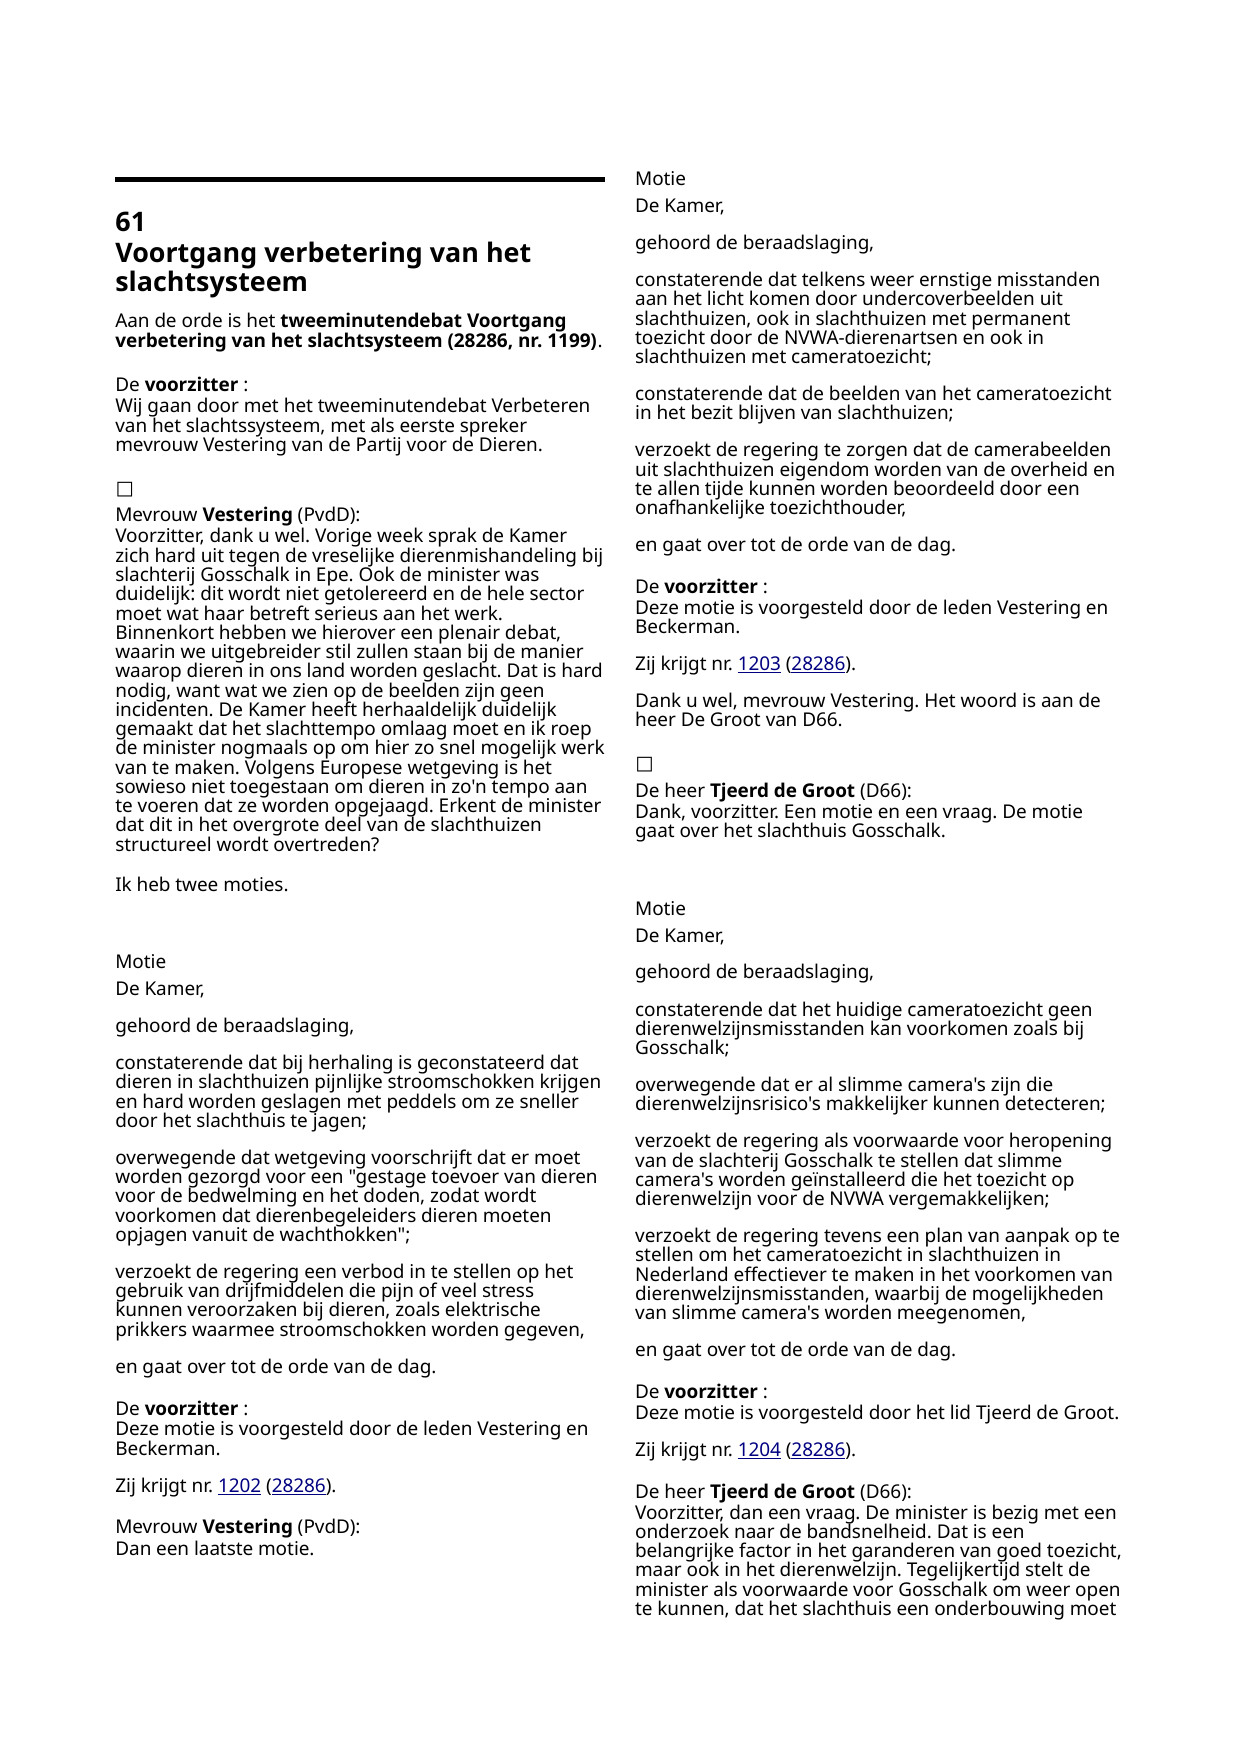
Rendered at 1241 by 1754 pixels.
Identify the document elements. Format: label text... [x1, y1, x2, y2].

text en gaat over tot de orde van de dag. [635, 1341, 1125, 1360]
text gehoord de beraadslaging, [635, 963, 1125, 983]
text De heer Tjeerd de Groot (D66): [635, 777, 1125, 803]
text overwegende dat er al slimme camera's zijn die dierenwelzijnsrisico's makkelijker kunnen detecteren; [635, 1076, 1125, 1114]
text Voorzitter, dan een vraag. De minister is bezig met een onderzoek naar de bandsnelheid. Dat is een belangrijke factor in het garanderen van goed toezicht, maar ook in het dierenwelzijn. Tegelijkertijd stelt de minister als voorwaarde voor Gosschalk om weer open te kunnen, dat het slachthuis een onderbouwing moet [635, 1504, 1125, 1619]
text constaterende dat het huidige cameratoezicht geen dierenwelzijnsmisstanden kan voorkomen zoals bij Gosschalk; [635, 1001, 1125, 1058]
text Deze motie is voorgesteld door het lid Tjeerd de Groot. [635, 1404, 1125, 1423]
text Zij krijgt nr. 1204 (28286). [635, 1441, 1125, 1460]
text Mevrouw Vestering (PvdD): [115, 502, 605, 527]
text Zij krijgt nr. 1203 (28286). [635, 655, 1125, 674]
text Motie [635, 895, 1125, 921]
text verzoekt de regering een verbod in te stellen op het gebruik van drijfmiddelen die pijn of veel stress kunnen veroorzaken bij dieren, zoals elektrische prikkers waarmee stroomschokken worden gegeven, [115, 1263, 605, 1340]
text constaterende dat telkens weer ernstige misstanden aan het licht komen door undercoverbeelden uit slachthuizen, ook in slachthuizen met permanent toezicht door de NVWA-dierenartsen en ook in slachthuizen met cameratoezicht; [635, 271, 1125, 367]
text De voorzitter : [115, 1395, 605, 1420]
text Motie [115, 948, 605, 974]
text De Kamer, [115, 980, 605, 999]
text De Kamer, [635, 927, 1125, 946]
text overwegende dat wetgeving voorschrijft dat er moet worden gezorgd voor een "gestage toevoer van dieren voor de bedwelming en het doden, zodat wordt voorkomen dat dierenbegeleiders dieren moeten opjagen vanuit de wachthokken"; [115, 1149, 605, 1245]
text verzoekt de regering tevens een plan van aanpak op te stellen om het cameratoezicht in slachthuizen in Nederland effectiever te maken in het voorkomen van dierenwelzijnsmisstanden, waarbij de mogelijkheden van slimme camera's worden meegenomen, [635, 1227, 1125, 1323]
text Deze motie is voorgesteld door de leden Vestering en Beckerman. [115, 1420, 605, 1459]
text gehoord de beraadslaging, [115, 1017, 605, 1036]
text De voorzitter : [635, 1378, 1125, 1404]
text Voortgang verbetering van het slachtsysteem [115, 239, 605, 312]
text Mevrouw Vestering (PvdD): [115, 1514, 605, 1539]
text constaterende dat de beelden van het cameratoezicht in het bezit blijven van slachthuizen; [635, 385, 1125, 423]
text en gaat over tot de orde van de dag. [115, 1358, 605, 1377]
text ⬜ [115, 476, 605, 502]
text De voorzitter : [635, 573, 1125, 599]
text Dan een laatste motie. [115, 1539, 605, 1559]
text gehoord de beraadslaging, [635, 234, 1125, 253]
text Ik heb twee moties. [115, 876, 605, 895]
text De Kamer, [635, 197, 1125, 216]
text Dank u wel, mevrouw Vestering. Het woord is aan de heer De Groot van D66. [635, 692, 1125, 731]
text en gaat over tot de orde van de dag. [635, 536, 1125, 555]
text Deze motie is voorgesteld door de leden Vestering en Beckerman. [635, 599, 1125, 637]
text verzoekt de regering als voorwaarde voor heropening van de slachterij Gosschalk te stellen dat slimme camera's worden geïnstalleerd die het toezicht op dierenwelzijn voor de NVWA vergemakkelijken; [635, 1132, 1125, 1209]
text ⬜ [635, 751, 1125, 777]
text Wij gaan door met het tweeminutendebat Verbeteren van het slachtssysteem, met als eerste spreker mevrouw Vestering van de Partij voor de Dieren. [115, 397, 605, 455]
text Voorzitter, dank u wel. Vorige week sprak de Kamer zich hard uit tegen de vreselijke dierenmishandeling bij slachterij Gosschalk in Epe. Ook de minister was duidelijk: dit wordt niet getolereerd en de hele sector moet wat haar betreft serieus aan het werk. Binnenkort hebben we hierover een plenair debat, waarin we uitgebreider stil zullen staan bij de manier waarop dieren in ons land worden geslacht. Dat is hard nodig, want wat we zien op de beelden zijn geen incidenten. De Kamer heeft herhaaldelijk duidelijk gemaakt dat het slachttempo omlaag moet en ik roep de minister nogmaals op om hier zo snel mogelijk werk van te maken. Volgens Europese wetgeving is het sowieso niet toegestaan om dieren in zo'n tempo aan te voeren dat ze worden opgejaagd. Erkent de minister dat dit in het overgrote deel van de slachthuizen structureel wordt overtreden? [115, 527, 605, 855]
text 61 [115, 203, 605, 239]
text De voorzitter : [115, 372, 605, 397]
text De heer Tjeerd de Groot (D66): [635, 1478, 1125, 1504]
text Aan de orde is het tweeminutendebat Voortgang verbetering van het slachtsysteem (28286, nr. 1199). [115, 312, 605, 351]
text Dank, voorzitter. Een motie en een vraag. De motie gaat over het slachthuis Gosschalk. [635, 803, 1125, 841]
text constaterende dat bij herhaling is geconstateerd dat dieren in slachthuizen pijnlijke stroomschokken krijgen en hard worden geslagen met peddels om ze sneller door het slachthuis te jagen; [115, 1054, 605, 1131]
text Zij krijgt nr. 1202 (28286). [115, 1477, 605, 1496]
text Motie [635, 165, 1125, 191]
text verzoekt de regering te zorgen dat de camerabeelden uit slachthuizen eigendom worden van de overheid en te allen tijde kunnen worden beoordeeld door een onafhankelijke toezichthouder, [635, 441, 1125, 518]
